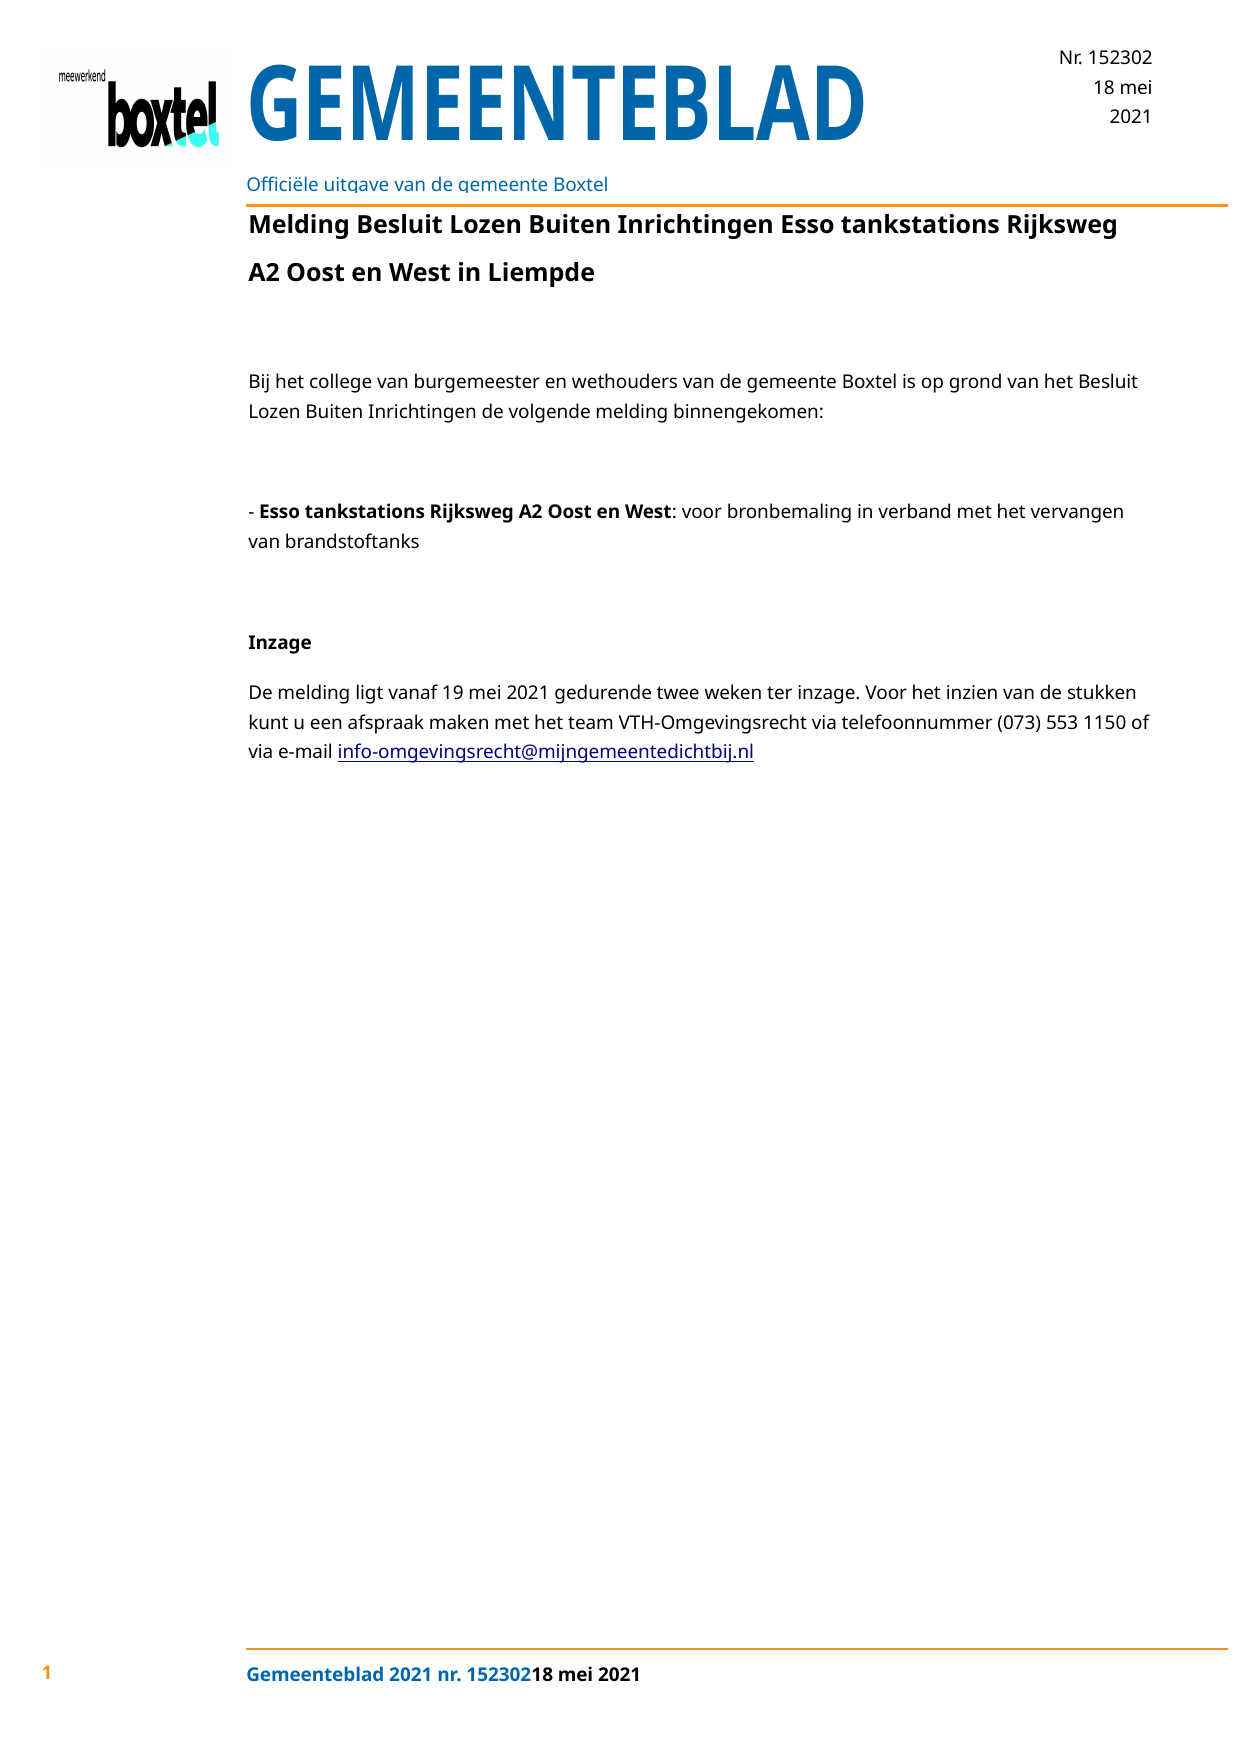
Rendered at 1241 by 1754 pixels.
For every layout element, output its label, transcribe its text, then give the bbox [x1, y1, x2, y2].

text Bij het college van burgemeester en wethouders van de gemeente Boxtel is op grond van het Besluit Lozen Buiten Inrichtingen de volgende melding binnengekomen: [248, 368, 1152, 424]
text - Esso tankstations Rijksweg A2 Oost en West: voor bronbemaling in verband met het vervangen van brandstoftanks [248, 499, 1152, 554]
text Melding Besluit Lozen Buiten Inrichtingen Esso tankstations Rijksweg A2 Oost en West in Liempde [248, 207, 1152, 288]
text Inzage [248, 629, 1152, 655]
text De melding ligt vanaf 19 mei 2021 gedurende twee weken ter inzage. Voor het inzien van de stukken kunt u een afspraak maken met het team VTH-Omgevingsrecht via telefoonnummer (073) 553 1150 of via e-mail info-omgevingsrecht@mijngemeentedichtbij.nl [248, 679, 1152, 764]
picture [41, 47, 231, 172]
